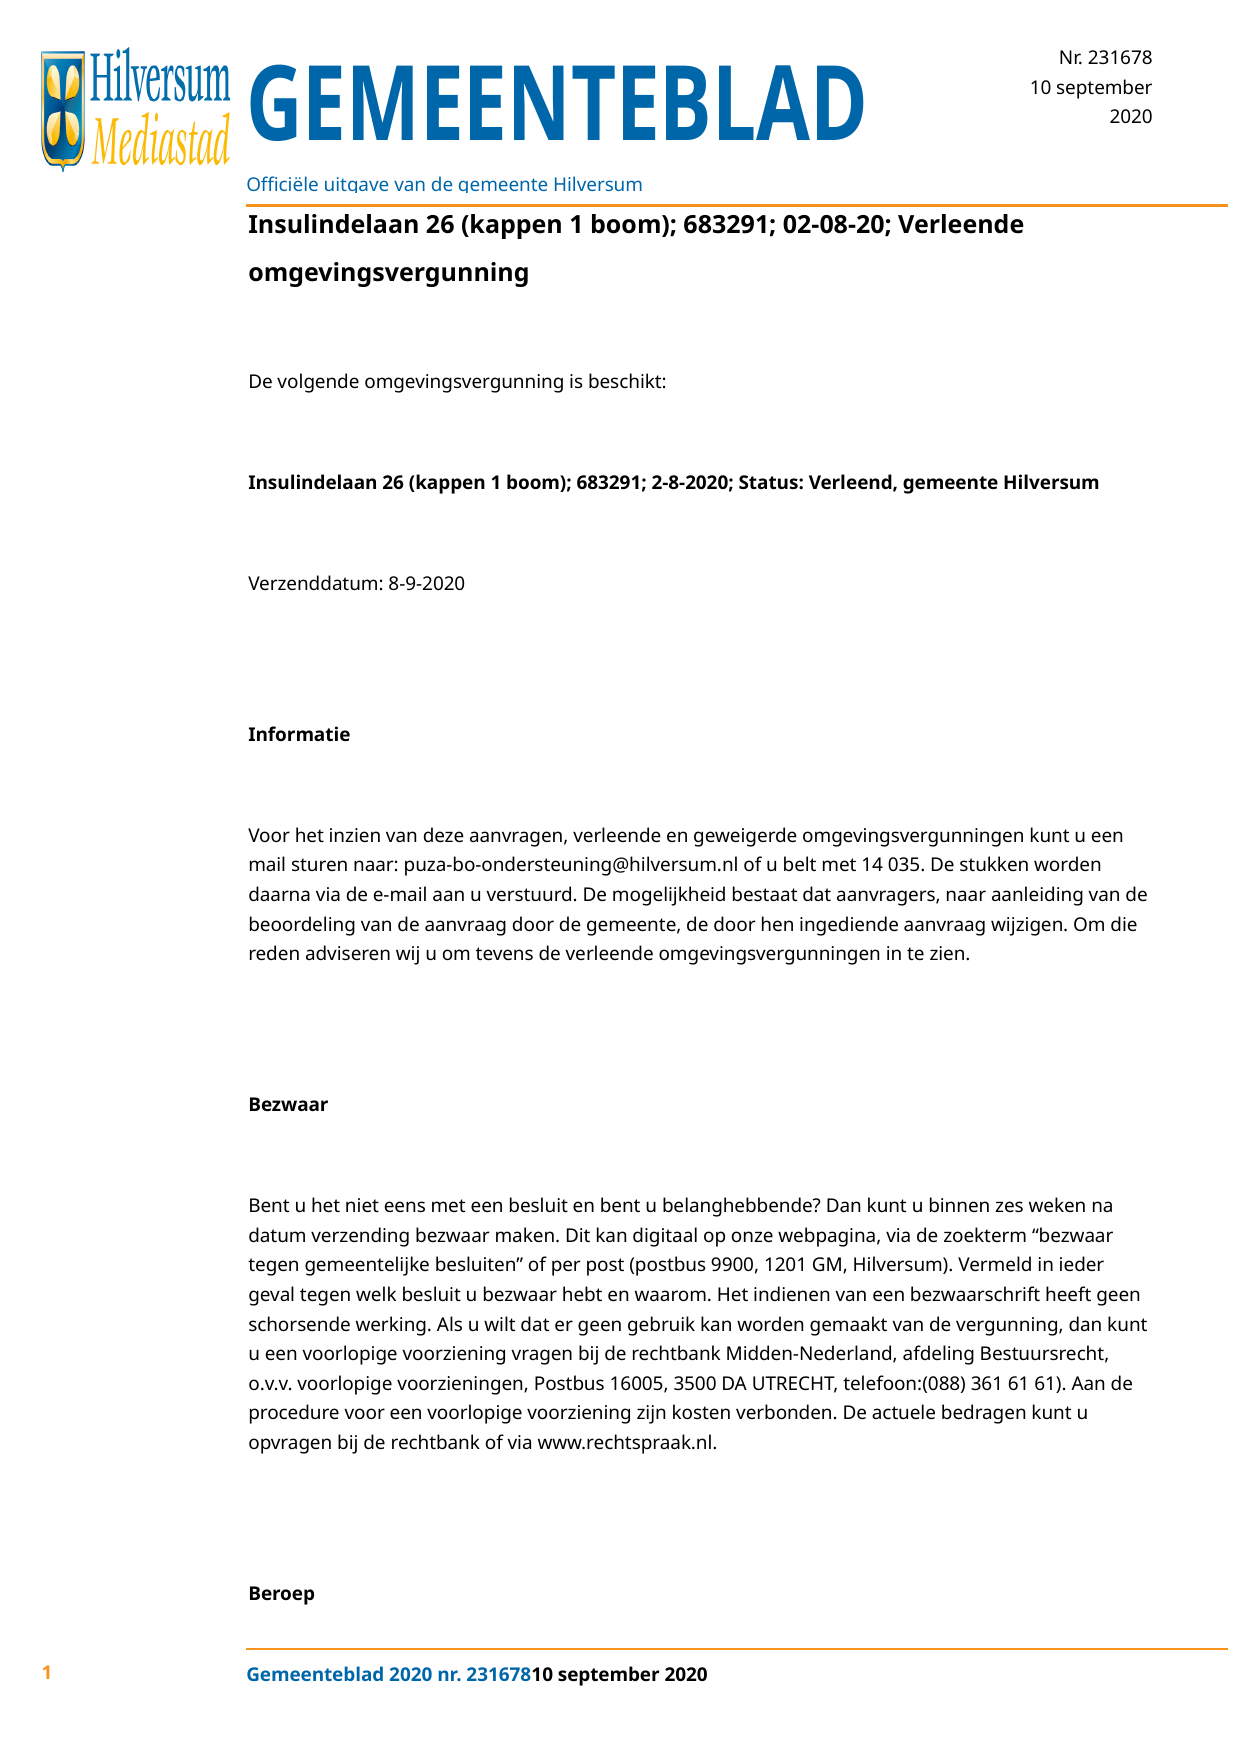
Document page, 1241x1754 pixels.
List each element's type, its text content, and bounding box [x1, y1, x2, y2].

text Insulindelaan 26 (kappen 1 boom); 683291; 2-8-2020; Status: Verleend, gemeente Hilversum [248, 469, 1152, 495]
text Bent u het niet eens met een besluit en bent u belanghebbende? Dan kunt u binnen zes weken na datum verzending bezwaar maken. Dit kan digitaal op onze webpagina, via de zoekterm “bezwaar tegen gemeentelijke besluiten” of per post (postbus 9900, 1201 GM, Hilversum). Vermeld in ieder geval tegen welk besluit u bezwaar hebt en waarom. Het indienen van een bezwaarschrift heeft geen schorsende werking. Als u wilt dat er geen gebruik kan worden gemaakt van de vergunning, dan kunt u een voorlopige voorziening vragen bij de rechtbank Midden-Nederland, afdeling Bestuursrecht, o.v.v. voorlopige voorzieningen, Postbus 16005, 3500 DA UTRECHT, telefoon:(088) 361 61 61). Aan de procedure voor een voorlopige voorziening zijn kosten verbonden. De actuele bedragen kunt u opvragen bij de rechtbank of via www.rechtspraak.nl. [248, 1192, 1152, 1455]
text Bezwaar [248, 1092, 1152, 1117]
text Beroep [248, 1580, 1152, 1606]
picture [41, 47, 231, 172]
text Voor het inzien van deze aanvragen, verleende en geweigerde omgevingsvergunningen kunt u een mail sturen naar: puza-bo-ondersteuning@hilversum.nl of u belt met 14 035. De stukken worden daarna via de e-mail aan u verstuurd. De mogelijkheid bestaat dat aanvragers, naar aanleiding van de beoordeling van de aanvraag door de gemeente, de door hen ingediende aanvraag wijzigen. Om die reden adviseren wij u om tevens de verleende omgevingsvergunningen in te zien. [248, 822, 1152, 966]
text Informatie [248, 721, 1152, 747]
text Verzenddatum: 8-9-2020 [248, 570, 1152, 596]
text Insulindelaan 26 (kappen 1 boom); 683291; 02-08-20; Verleende omgevingsvergunning [248, 207, 1152, 288]
text De volgende omgevingsvergunning is beschikt: [248, 368, 1152, 394]
